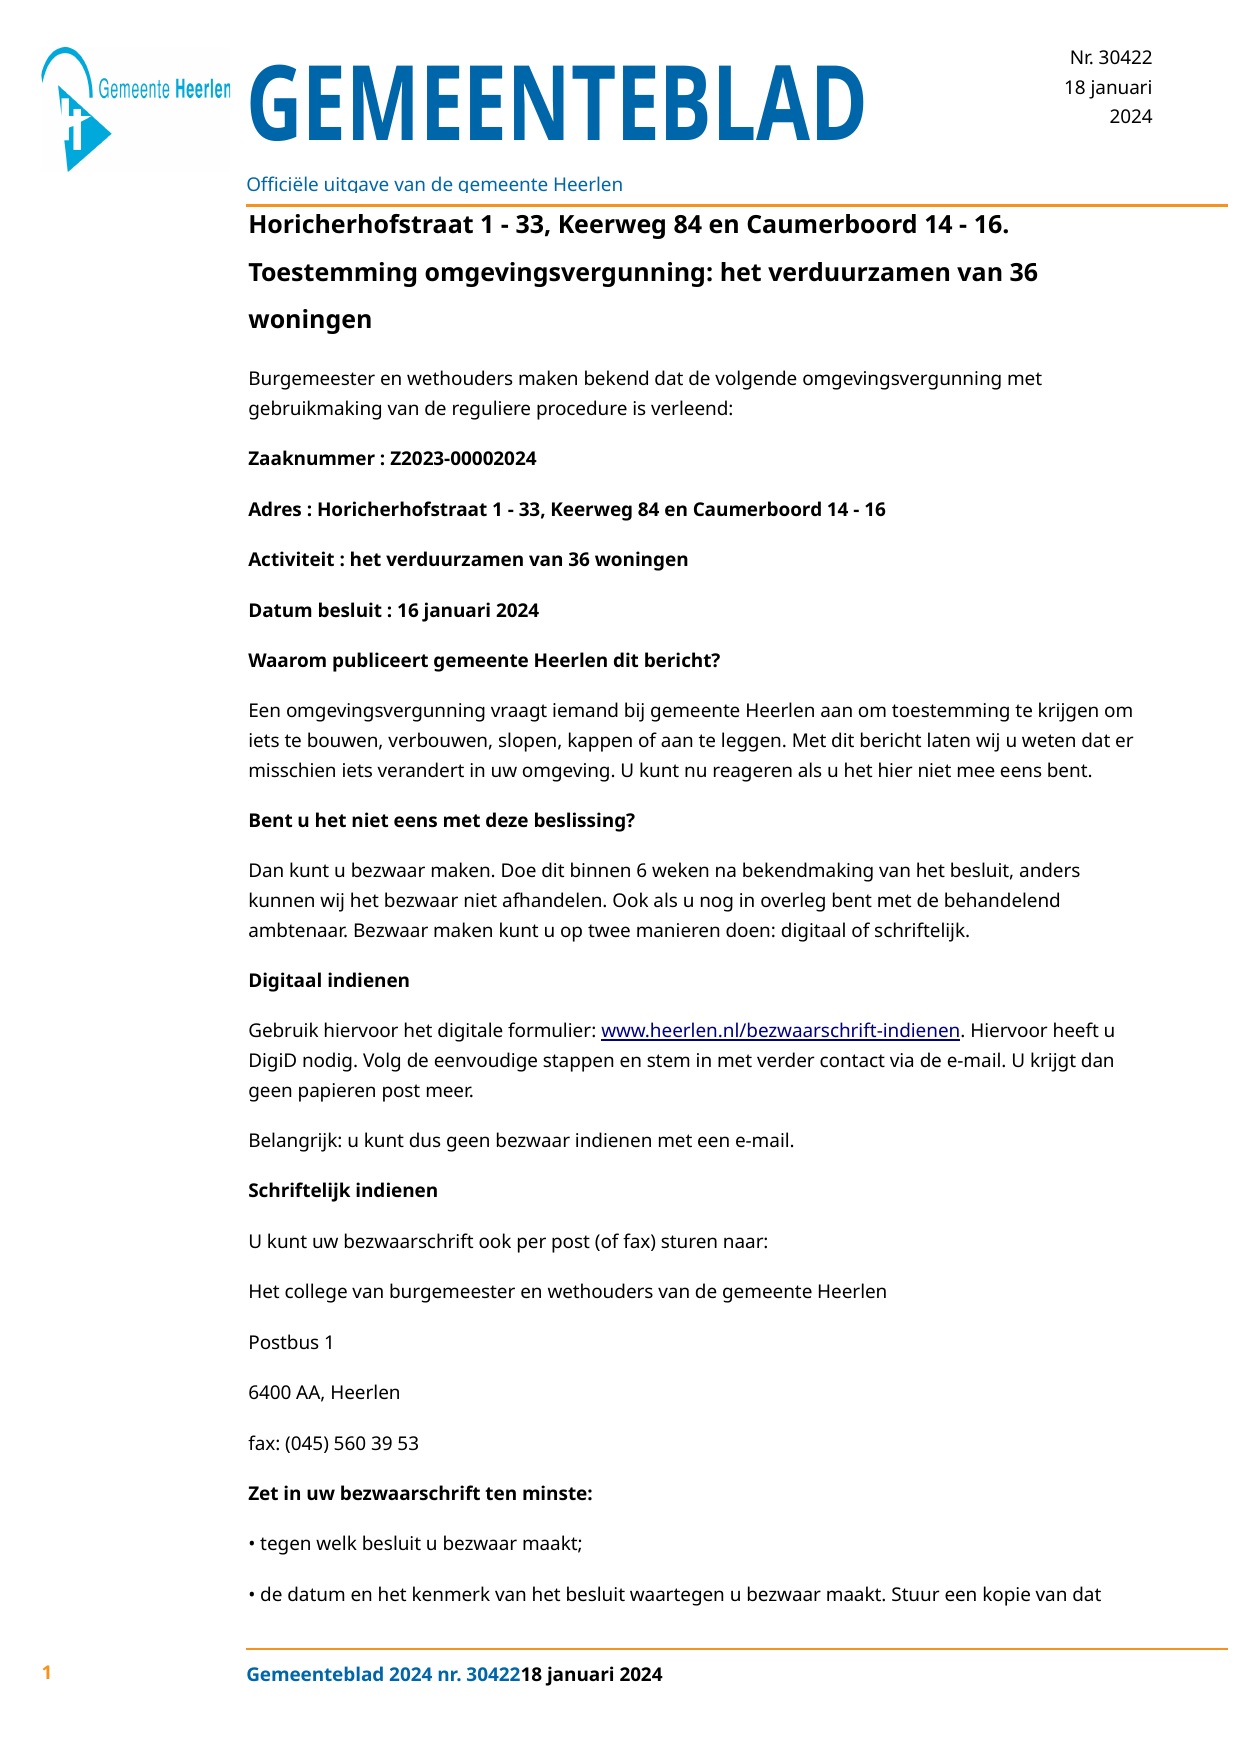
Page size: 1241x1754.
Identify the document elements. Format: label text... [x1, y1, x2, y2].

text 6400 AA, Heerlen [248, 1379, 1152, 1405]
picture [41, 47, 59, 70]
text Schriftelijk indienen [248, 1178, 1152, 1203]
text Dan kunt u bezwaar maken. Doe dit binnen 6 weken na bekendmaking van het besluit, anders kunnen wij het bezwaar niet afhandelen. Ook als u nog in overleg bent met de behandelend ambtenaar. Bezwaar maken kunt u op twee manieren doen: digitaal of schriftelijk. [248, 858, 1152, 942]
text Zet in uw bezwaarschrift ten minste: [248, 1480, 1152, 1506]
text • tegen welk besluit u bezwaar maakt; [248, 1531, 1152, 1556]
text Digitaal indienen [248, 967, 1152, 993]
text Waarom publiceert gemeente Heerlen dit bericht? [248, 647, 1152, 673]
text Belangrijk: u kunt dus geen bezwaar indienen met een e-mail. [248, 1127, 1152, 1153]
text • de datum en het kenmerk van het besluit waartegen u bezwaar maakt. Stuur een kopie van dat [248, 1581, 1152, 1607]
picture [41, 47, 231, 172]
text Bent u het niet eens met deze beslissing? [248, 807, 1152, 833]
text Datum besluit : 16 januari 2024 [248, 597, 1152, 622]
text Het college van burgemeester en wethouders van de gemeente Heerlen [248, 1278, 1152, 1304]
text Postbus 1 [248, 1329, 1152, 1354]
text Gebruik hiervoor het digitale formulier: www.heerlen.nl/bezwaarschrift-indienen. Hiervoor heeft u DigiD nodig. Volg de eenvoudige stappen en stem in met verder contact via de e-mail. U krijgt dan geen papieren post meer. [248, 1018, 1152, 1102]
text Horicherhofstraat 1 - 33, Keerweg 84 en Caumerboord 14 - 16. Toestemming omgevingsvergunning: het verduurzamen van 36 woningen [248, 207, 1152, 336]
text Activiteit : het verduurzamen van 36 woningen [248, 546, 1152, 572]
text Een omgevingsvergunning vraagt iemand bij gemeente Heerlen aan om toestemming te krijgen om iets te bouwen, verbouwen, slopen, kappen of aan te leggen. Met dit bericht laten wij u weten dat er misschien iets verandert in uw omgeving. U kunt nu reageren als u het hier niet mee eens bent. [248, 698, 1152, 782]
text U kunt uw bezwaarschrift ook per post (of fax) sturen naar: [248, 1228, 1152, 1254]
text Zaaknummer : Z2023-00002024 [248, 446, 1152, 471]
text Burgemeester en wethouders maken bekend dat de volgende omgevingsvergunning met gebruikmaking van de reguliere procedure is verleend: [248, 366, 1152, 421]
text fax: (045) 560 39 53 [248, 1430, 1152, 1455]
text Adres : Horicherhofstraat 1 - 33, Keerweg 84 en Caumerboord 14 - 16 [248, 496, 1152, 522]
